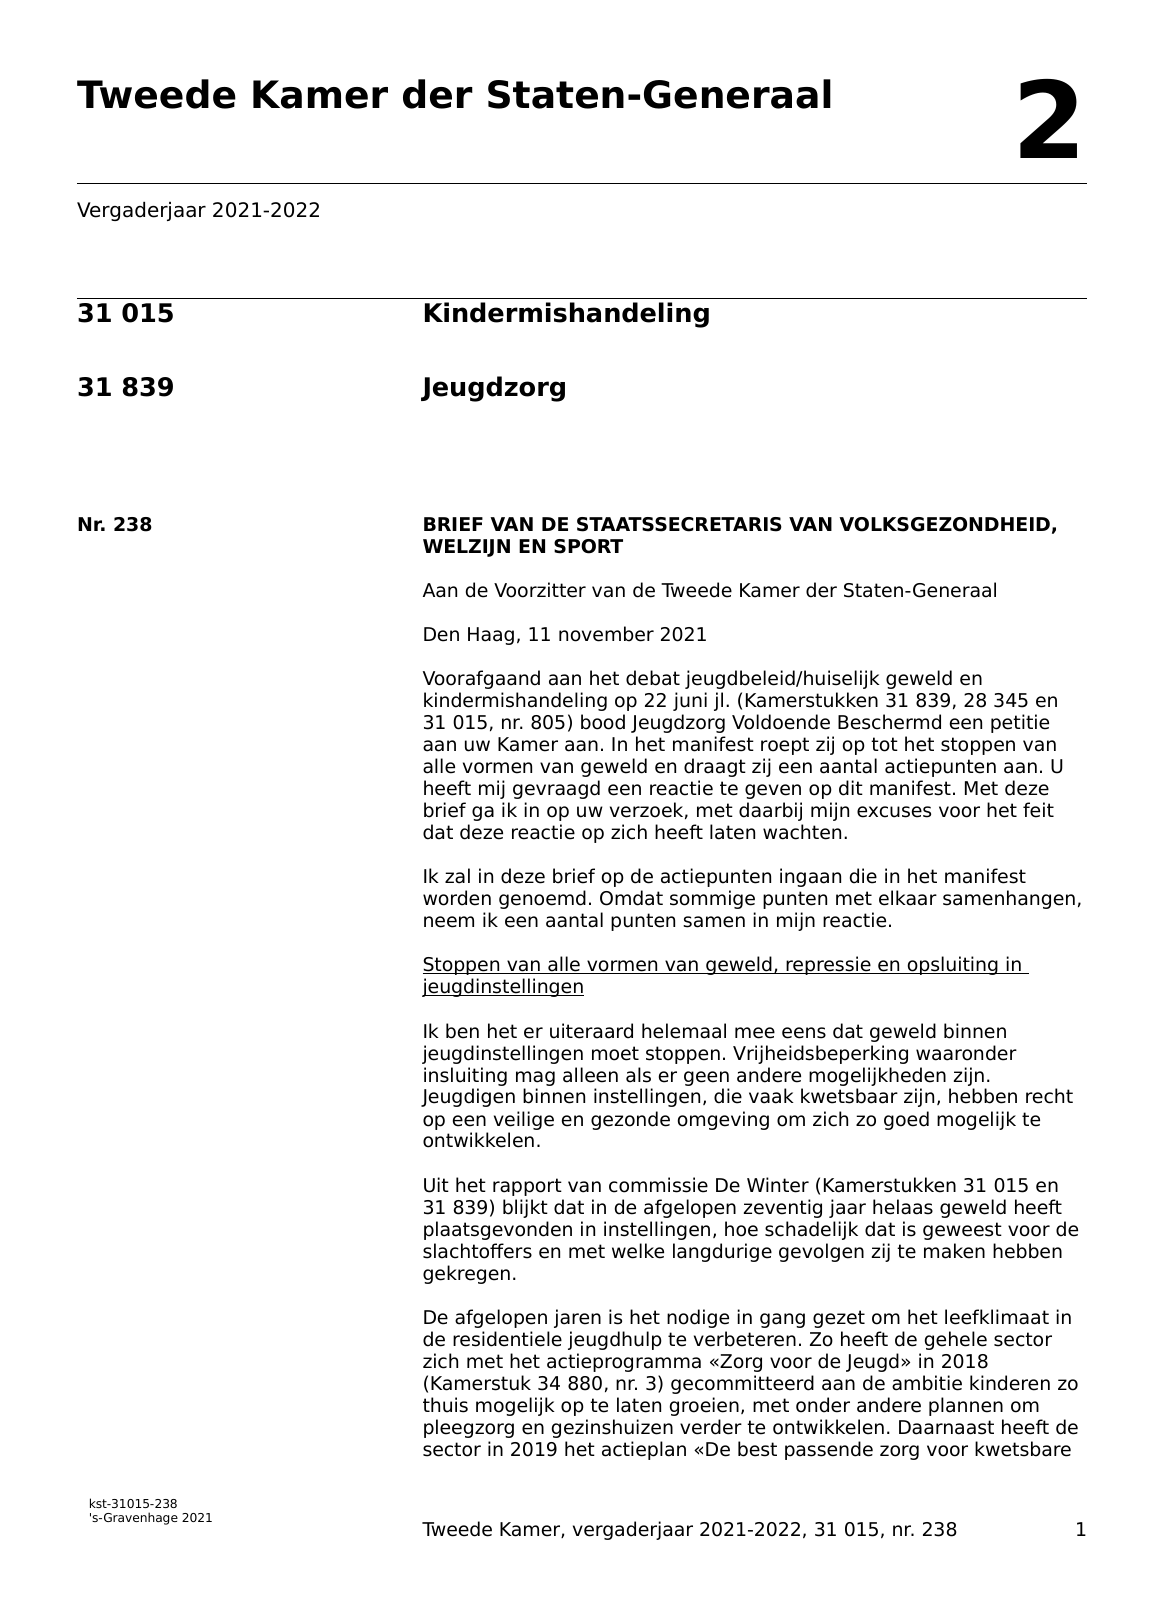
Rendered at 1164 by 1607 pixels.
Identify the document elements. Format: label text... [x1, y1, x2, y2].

text Uit het rapport van commissie De Winter (Kamerstukken 31 015 en 31 839) blijkt dat in de afgelopen zeventig jaar helaas geweld heeft plaatsgevonden in instellingen, hoe schadelijk dat is geweest voor de slachtoffers en met welke langdurige gevolgen zij te maken hebben gekregen. [422, 1174, 1087, 1284]
subtitle Stoppen van alle vormen van geweld, repressie en opsluiting in jeugdinstellingen [422, 954, 1087, 998]
subtitle Nr. 238 BRIEF VAN DE STAATSSECRETARIS VAN VOLKSGEZONDHEID, WELZIJN EN SPORT [77, 514, 1087, 558]
text 's-Gravenhage 2021 [88, 1511, 323, 1525]
text Aan de Voorzitter van de Tweede Kamer der Staten-Generaal [422, 580, 1087, 602]
subtitle 31 839 Jeugdzorg [77, 373, 1087, 403]
table_header 2 [886, 59, 1087, 183]
text Voorafgaand aan het debat jeugdbeleid/huiselijk geweld en kindermishandeling op 22 juni jl. (Kamerstukken 31 839, 28 345 en 31 015, nr. 805) bood Jeugdzorg Voldoende Beschermd een petitie aan uw Kamer aan. In het manifest roept zij op tot het stoppen van alle vormen van geweld en draagt zij een aantal actiepunten aan. U heeft mij gevraagd een reactie te geven op dit manifest. Met deze brief ga ik in op uw verzoek, met daarbij mijn excuses voor het feit dat deze reactie op zich heeft laten wachten. [422, 668, 1087, 844]
table_header Tweede Kamer der Staten-Generaal [77, 59, 886, 183]
table_cell Vergaderjaar 2021-2022 [77, 184, 1087, 298]
subtitle 31 015 Kindermishandeling [77, 299, 1087, 329]
text Den Haag, 11 november 2021 [422, 624, 1087, 646]
text kst-31015-238 [88, 1497, 323, 1511]
text Ik ben het er uiteraard helemaal mee eens dat geweld binnen jeugdinstellingen moet stoppen. Vrijheidsbeperking waaronder insluiting mag alleen als er geen andere mogelijkheden zijn. Jeugdigen binnen instellingen, die vaak kwetsbaar zijn, hebben recht op een veilige en gezonde omgeving om zich zo goed mogelijk te ontwikkelen. [422, 1021, 1087, 1152]
text De afgelopen jaren is het nodige in gang gezet om het leefklimaat in de residentiele jeugdhulp te verbeteren. Zo heeft de gehele sector zich met het actieprogramma «Zorg voor de Jeugd» in 2018 (Kamerstuk 34 880, nr. 3) gecommitteerd aan de ambitie kinderen zo thuis mogelijk op te laten groeien, met onder andere plannen om pleegzorg en gezinshuizen verder te ontwikkelen. Daarnaast heeft de sector in 2019 het actieplan «De best passende zorg voor kwetsbare [422, 1307, 1087, 1461]
text Ik zal in deze brief op de actiepunten ingaan die in het manifest worden genoemd. Omdat sommige punten met elkaar samenhangen, neem ik een aantal punten samen in mijn reactie. [422, 866, 1087, 932]
